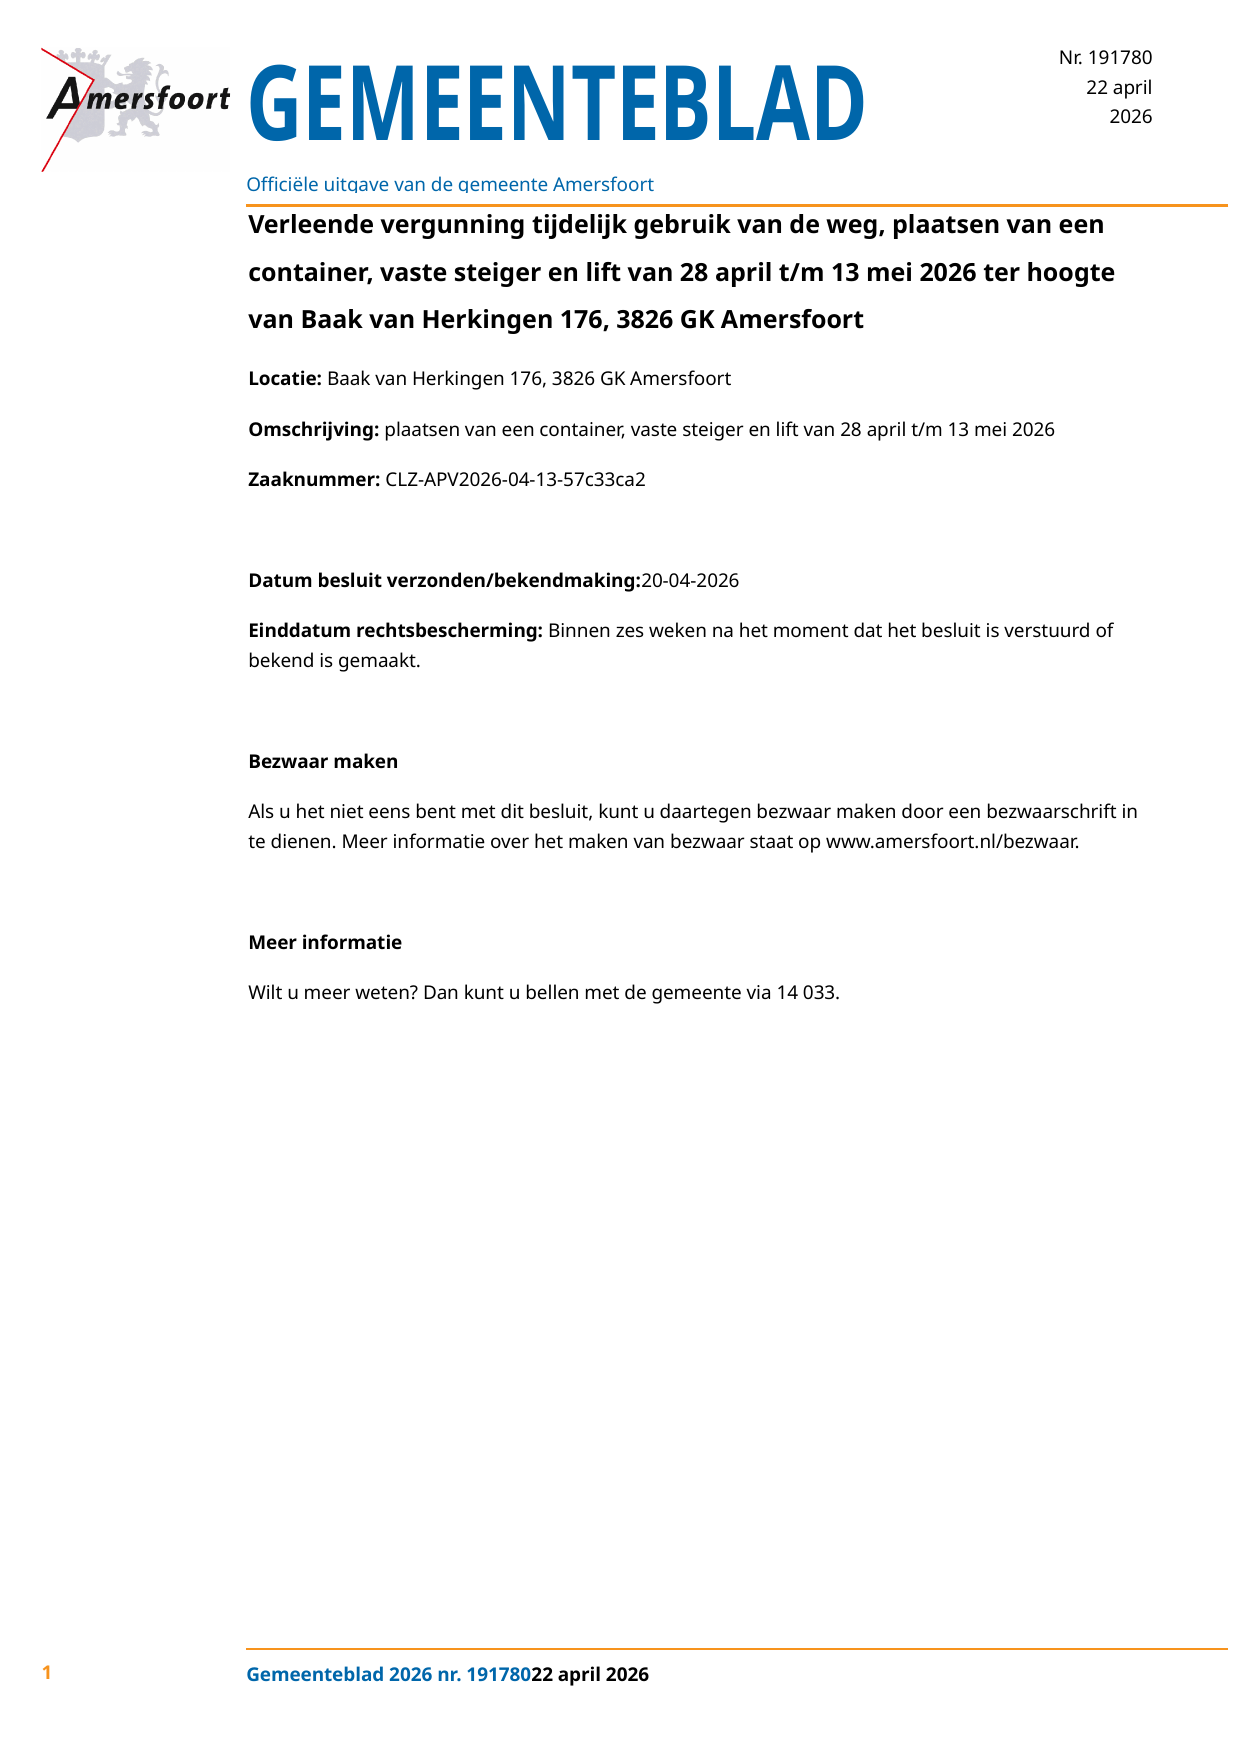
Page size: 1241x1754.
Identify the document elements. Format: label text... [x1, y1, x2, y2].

text Als u het niet eens bent met dit besluit, kunt u daartegen bezwaar maken door een bezwaarschrift in te dienen. Meer informatie over het maken van bezwaar staat op www.amersfoort.nl/bezwaar. [248, 798, 1152, 854]
text Einddatum rechtsbescherming: Binnen zes weken na het moment dat het besluit is verstuurd of bekend is gemaakt. [248, 618, 1152, 673]
text Locatie: Baak van Herkingen 176, 3826 GK Amersfoort [248, 366, 1152, 391]
text Wilt u meer weten? Dan kunt u bellen met de gemeente via 14 033. [248, 979, 1152, 1005]
text Verleende vergunning tijdelijk gebruik van de weg, plaatsen van een container, vaste steiger en lift van 28 april t/m 13 mei 2026 ter hoogte van Baak van Herkingen 176, 3826 GK Amersfoort [248, 207, 1152, 336]
text Bezwaar maken [248, 748, 1152, 774]
text Datum besluit verzonden/bekendmaking:20-04-2026 [248, 567, 1152, 593]
picture [41, 47, 231, 172]
text Zaaknummer: CLZ-APV2026-04-13-57c33ca2 [248, 466, 1152, 492]
text Meer informatie [248, 929, 1152, 954]
text Omschrijving: plaatsen van een container, vaste steiger en lift van 28 april t/m 13 mei 2026 [248, 416, 1152, 442]
